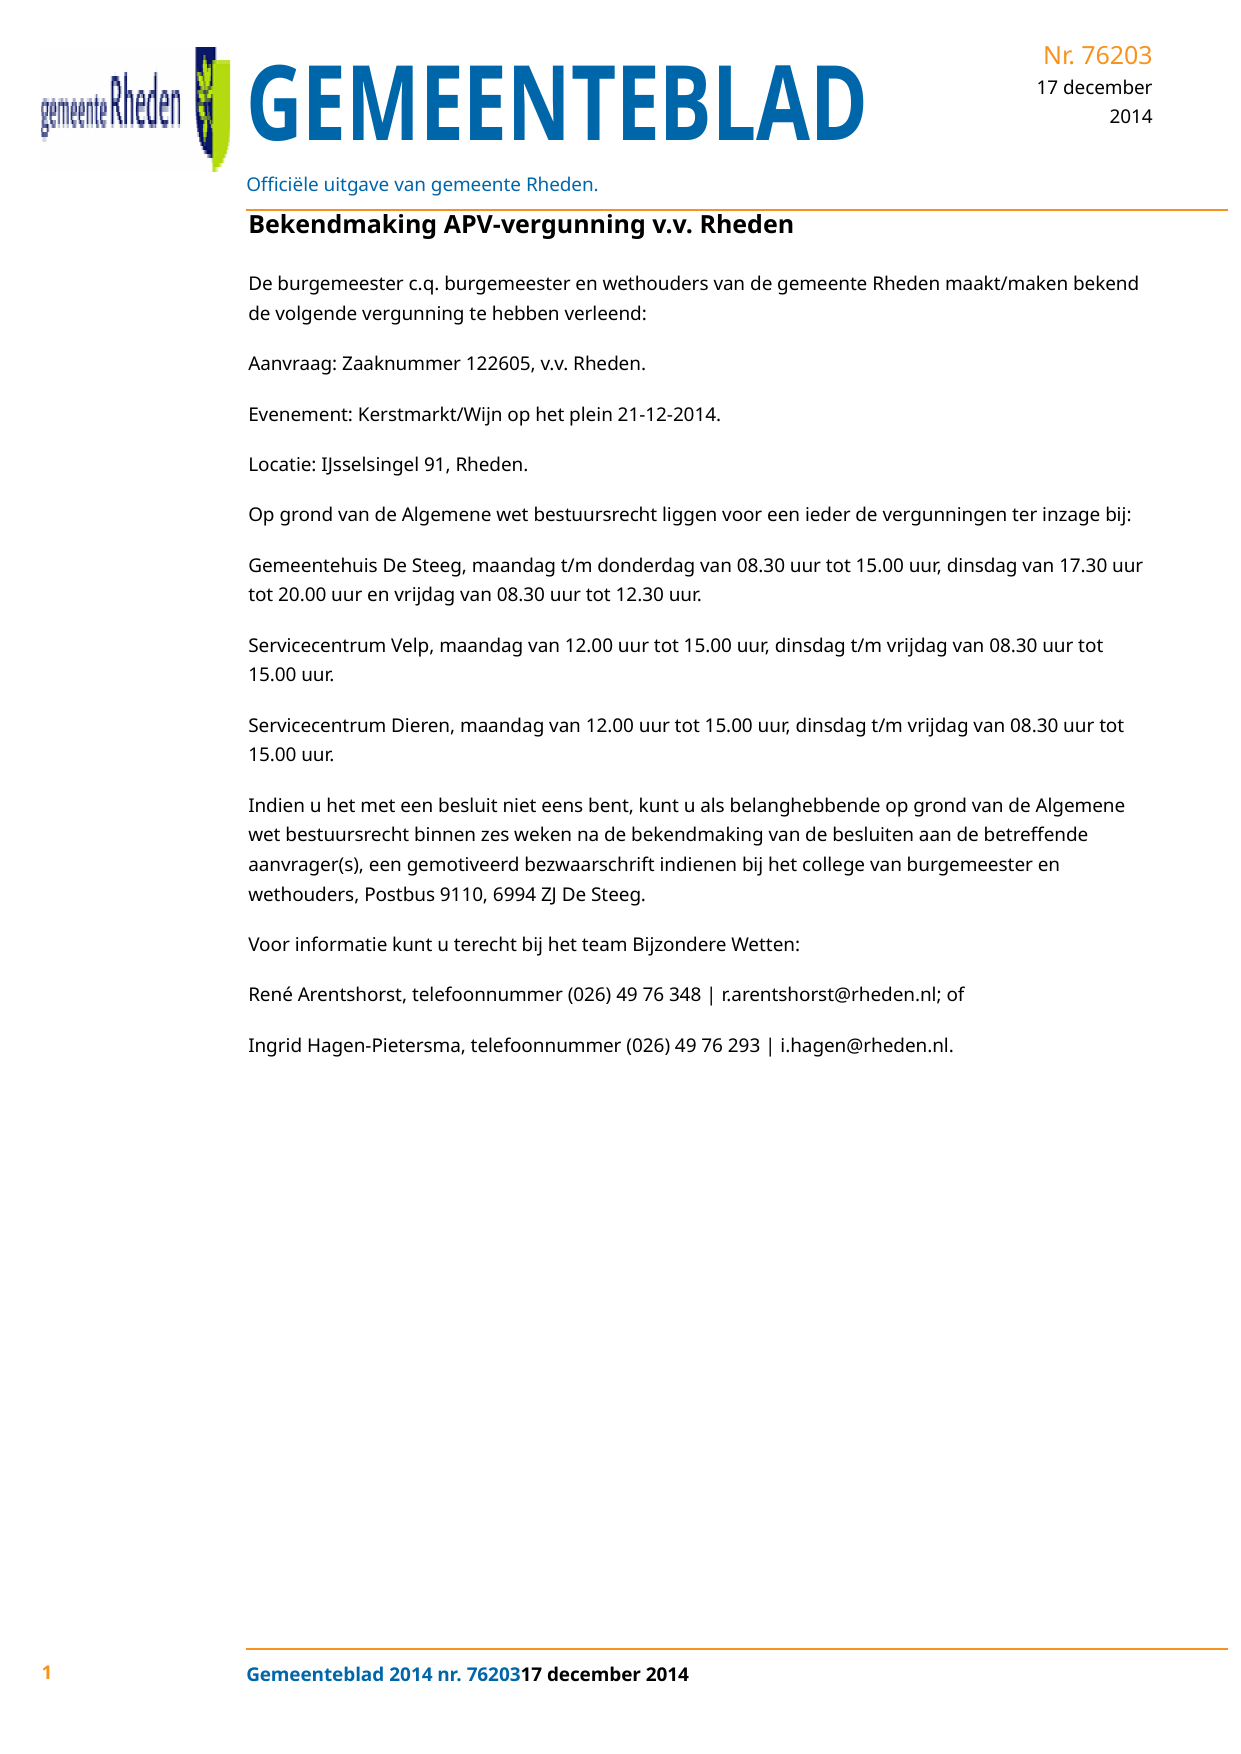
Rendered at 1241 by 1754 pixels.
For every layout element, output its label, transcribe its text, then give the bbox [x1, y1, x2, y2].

text Indien u het met een besluit niet eens bent, kunt u als belanghebbende op grond van de Algemene wet bestuursrecht binnen zes weken na de bekendmaking van de besluiten aan de betreffende aanvrager(s), een gemotiveerd bezwaarschrift indienen bij het college van burgemeester en wethouders, Postbus 9110, 6994 ZJ De Steeg. [248, 792, 1152, 906]
picture [41, 47, 231, 172]
text René Arentshorst, telefoonnummer (026) 49 76 348 | r.arentshorst@rheden.nl; of [248, 982, 1152, 1007]
text Aanvraag: Zaaknummer 122605, v.v. Rheden. [248, 350, 1152, 376]
text Bekendmaking APV-vergunning v.v. Rheden [248, 211, 1152, 241]
text Ingrid Hagen-Pietersma, telefoonnummer (026) 49 76 293 | i.hagen@rheden.nl. [248, 1032, 1152, 1058]
text De burgemeester c.q. burgemeester en wethouders van de gemeente Rheden maakt/maken bekend de volgende vergunning te hebben verleend: [248, 270, 1152, 326]
text Op grond van de Algemene wet bestuursrecht liggen voor een ieder de vergunningen ter inzage bij: [248, 502, 1152, 527]
text Gemeentehuis De Steeg, maandag t/m donderdag van 08.30 uur tot 15.00 uur, dinsdag van 17.30 uur tot 20.00 uur en vrijdag van 08.30 uur tot 12.30 uur. [248, 552, 1152, 607]
text Evenement: Kerstmarkt/Wijn op het plein 21-12-2014. [248, 401, 1152, 426]
text Servicecentrum Dieren, maandag van 12.00 uur tot 15.00 uur, dinsdag t/m vrijdag van 08.30 uur tot 15.00 uur. [248, 712, 1152, 767]
text Locatie: IJsselsingel 91, Rheden. [248, 451, 1152, 477]
text Servicecentrum Velp, maandag van 12.00 uur tot 15.00 uur, dinsdag t/m vrijdag van 08.30 uur tot 15.00 uur. [248, 632, 1152, 687]
text Voor informatie kunt u terecht bij het team Bijzondere Wetten: [248, 931, 1152, 957]
